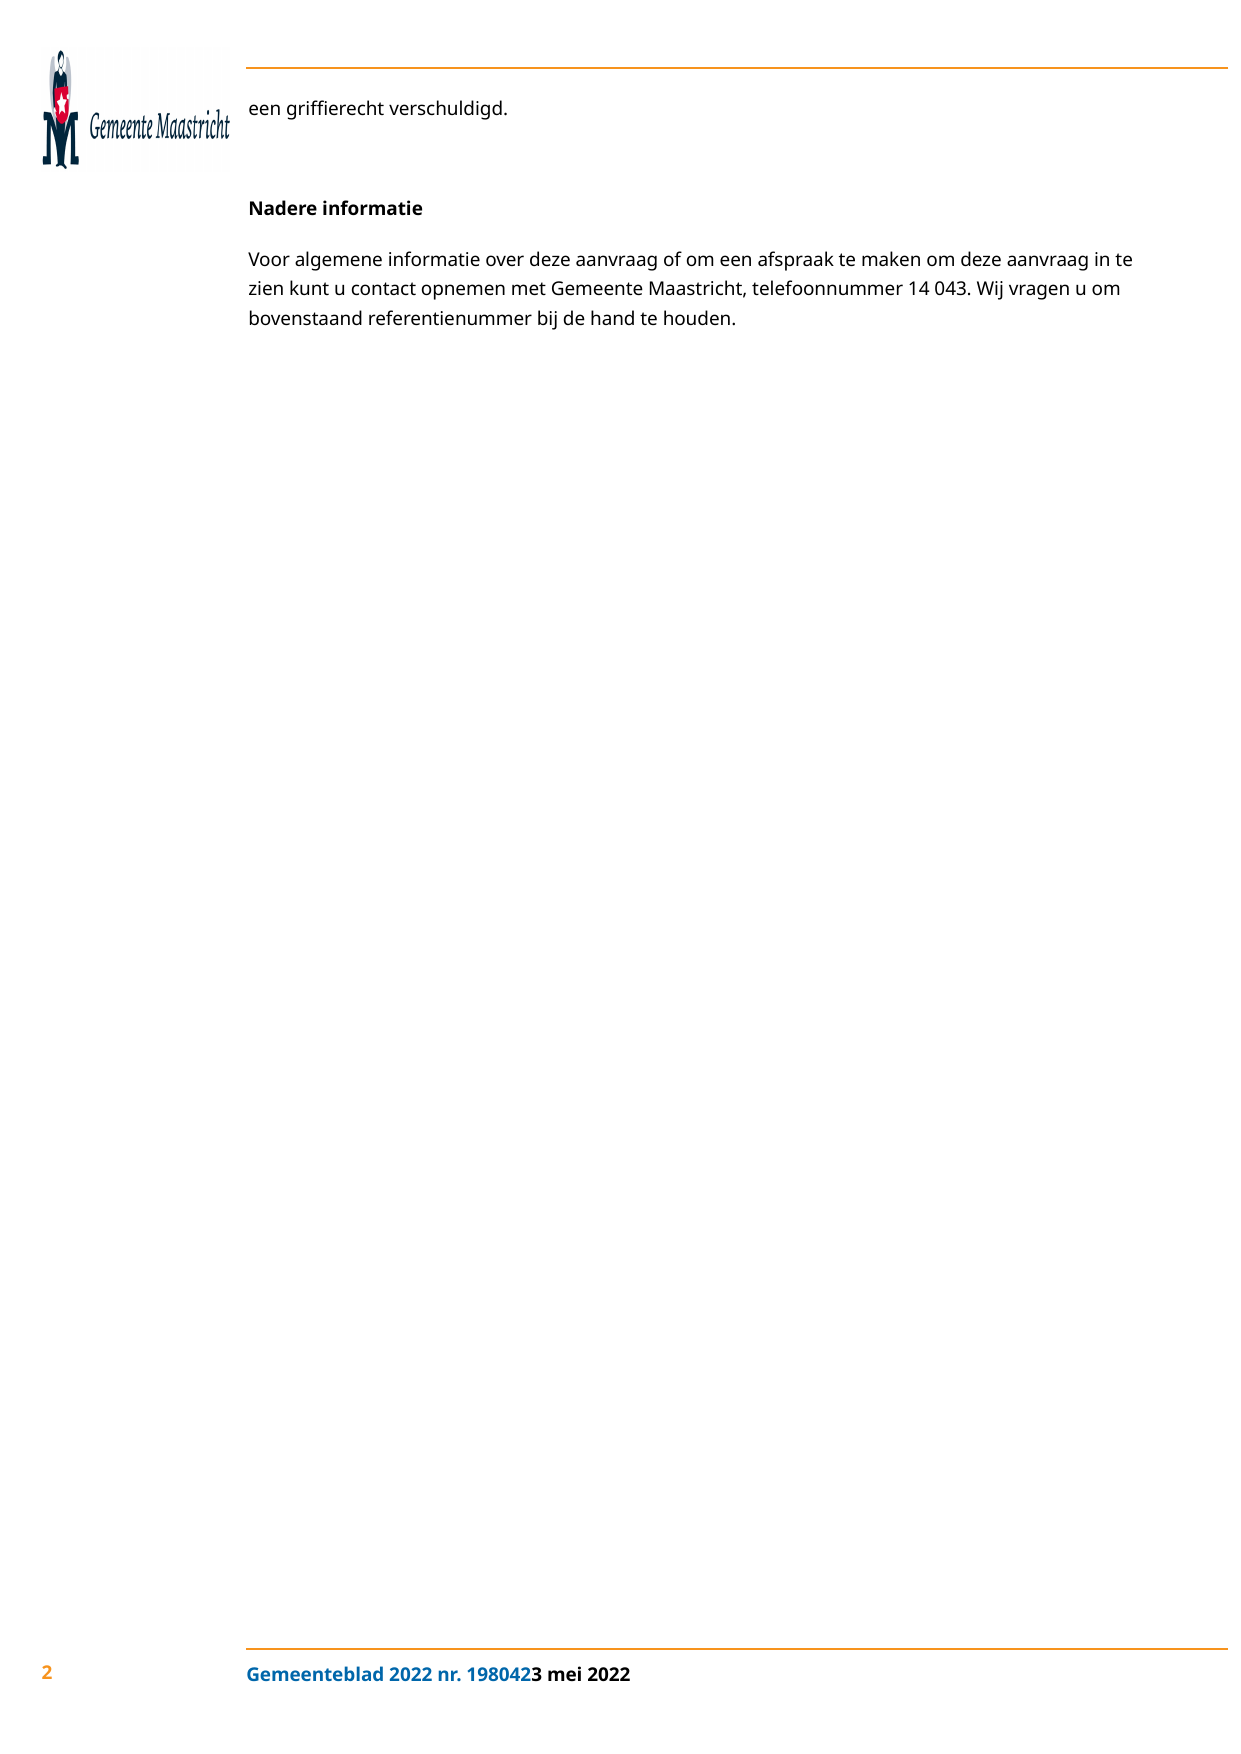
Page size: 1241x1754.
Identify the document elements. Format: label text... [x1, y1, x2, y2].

text Voor algemene informatie over deze aanvraag of om een afspraak te maken om deze aanvraag in te zien kunt u contact opnemen met Gemeente Maastricht, telefoonnummer 14 043. Wij vragen u om bovenstaand referentienummer bij de hand te houden. [248, 246, 1152, 331]
text Nadere informatie [248, 196, 1152, 221]
picture [41, 47, 231, 172]
text een griffierecht verschuldigd. [248, 95, 1152, 121]
